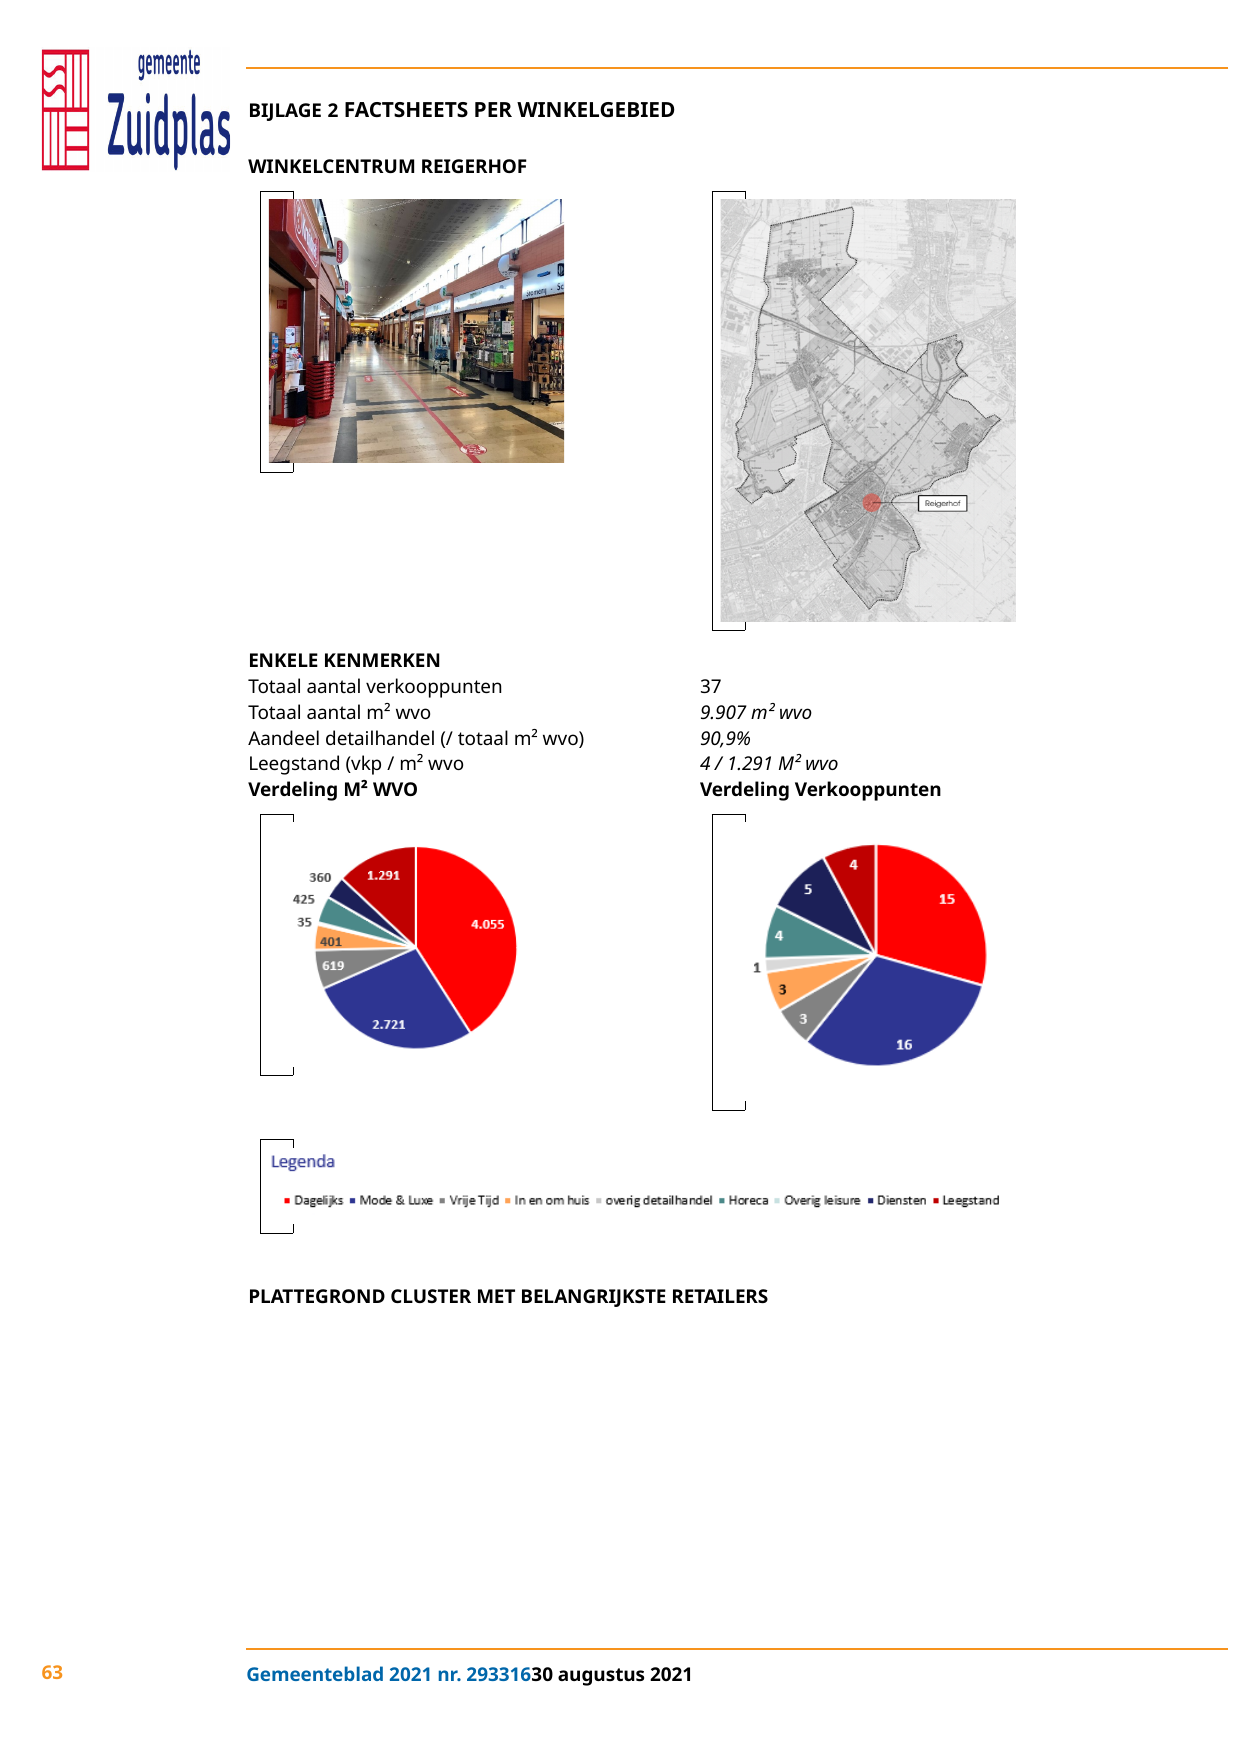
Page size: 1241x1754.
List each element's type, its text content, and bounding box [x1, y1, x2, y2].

table_cell Totaal aantal m² wvo [248, 699, 700, 725]
table_cell [713, 200, 745, 630]
table_cell 37 [700, 674, 1152, 699]
picture [720, 199, 1016, 622]
picture [41, 47, 231, 172]
table_cell Verdeling Verkooppunten [700, 776, 1152, 802]
table_cell Aandeel detailhandel (/ totaal m² wvo) [248, 725, 700, 751]
table_cell [248, 802, 700, 1127]
picture [268, 199, 565, 463]
table_cell 90,9% [700, 725, 1152, 751]
table_cell [713, 192, 745, 199]
table_cell Verdeling M² WVO [248, 776, 700, 802]
table_cell [248, 200, 700, 648]
table_cell Leegstand (vkp / m² wvo [248, 751, 700, 776]
picture [720, 822, 1016, 1101]
table_cell [700, 179, 1152, 199]
picture [268, 1148, 1008, 1224]
table_cell [261, 200, 293, 472]
table_cell [248, 179, 700, 199]
picture [268, 822, 565, 1067]
text BIJLAGE 2 FACTSHEETS PER WINKELGEBIED [248, 95, 1152, 123]
table_cell 4 / 1.291 M² wvo [700, 751, 1152, 776]
table_cell [700, 200, 1152, 648]
table_cell [248, 1128, 1152, 1250]
table_cell ENKELE KENMERKEN [248, 648, 1152, 673]
table_cell Totaal aantal verkooppunten [248, 674, 700, 699]
table_cell [700, 802, 1152, 1127]
table_cell [261, 192, 293, 199]
table_header WINKELCENTRUM REIGERHOF [248, 153, 1152, 179]
table_header PLATTEGROND CLUSTER MET BELANGRIJKSTE RETAILERS [248, 1283, 1152, 1309]
table_cell 9.907 m² wvo [700, 699, 1152, 725]
